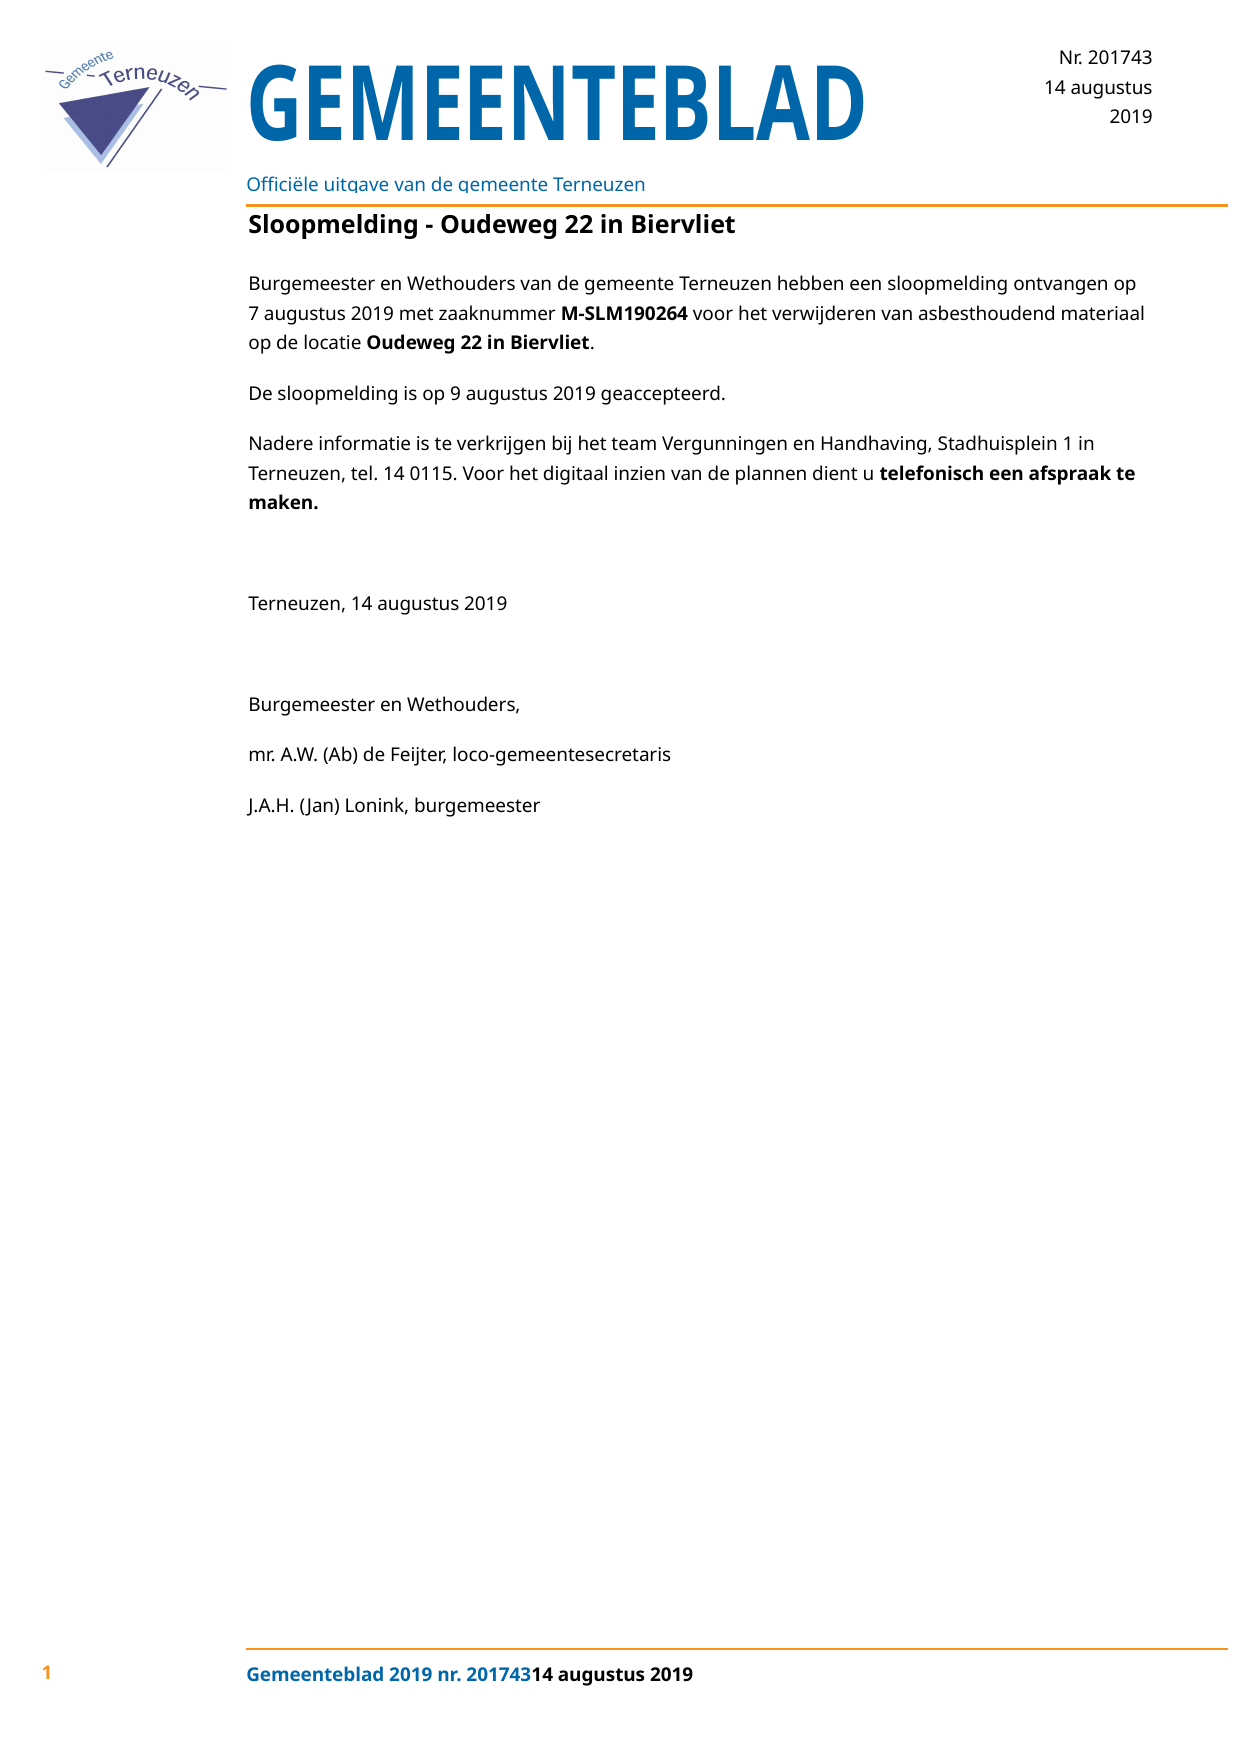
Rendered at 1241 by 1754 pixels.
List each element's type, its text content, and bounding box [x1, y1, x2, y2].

text J.A.H. (Jan) Lonink, burgemeester [248, 792, 1152, 818]
text Sloopmelding - Oudeweg 22 in Biervliet [248, 207, 1152, 241]
picture [41, 47, 231, 172]
text Burgemeester en Wethouders, [248, 691, 1152, 717]
text De sloopmelding is op 9 augustus 2019 geaccepteerd. [248, 380, 1152, 406]
text mr. A.W. (Ab) de Feijter, loco-gemeentesecretaris [248, 742, 1152, 767]
text Burgemeester en Wethouders van de gemeente Terneuzen hebben een sloopmelding ontvangen op 7 augustus 2019 met zaaknummer M-SLM190264 voor het verwijderen van asbesthoudend materiaal op de locatie Oudeweg 22 in Biervliet. [248, 270, 1152, 355]
text Nadere informatie is te verkrijgen bij het team Vergunningen en Handhaving, Stadhuisplein 1 in Terneuzen, tel. 14 0115. Voor het digitaal inzien van de plannen dient u telefonisch een afspraak te maken. [248, 430, 1152, 515]
text Terneuzen, 14 augustus 2019 [248, 590, 1152, 616]
